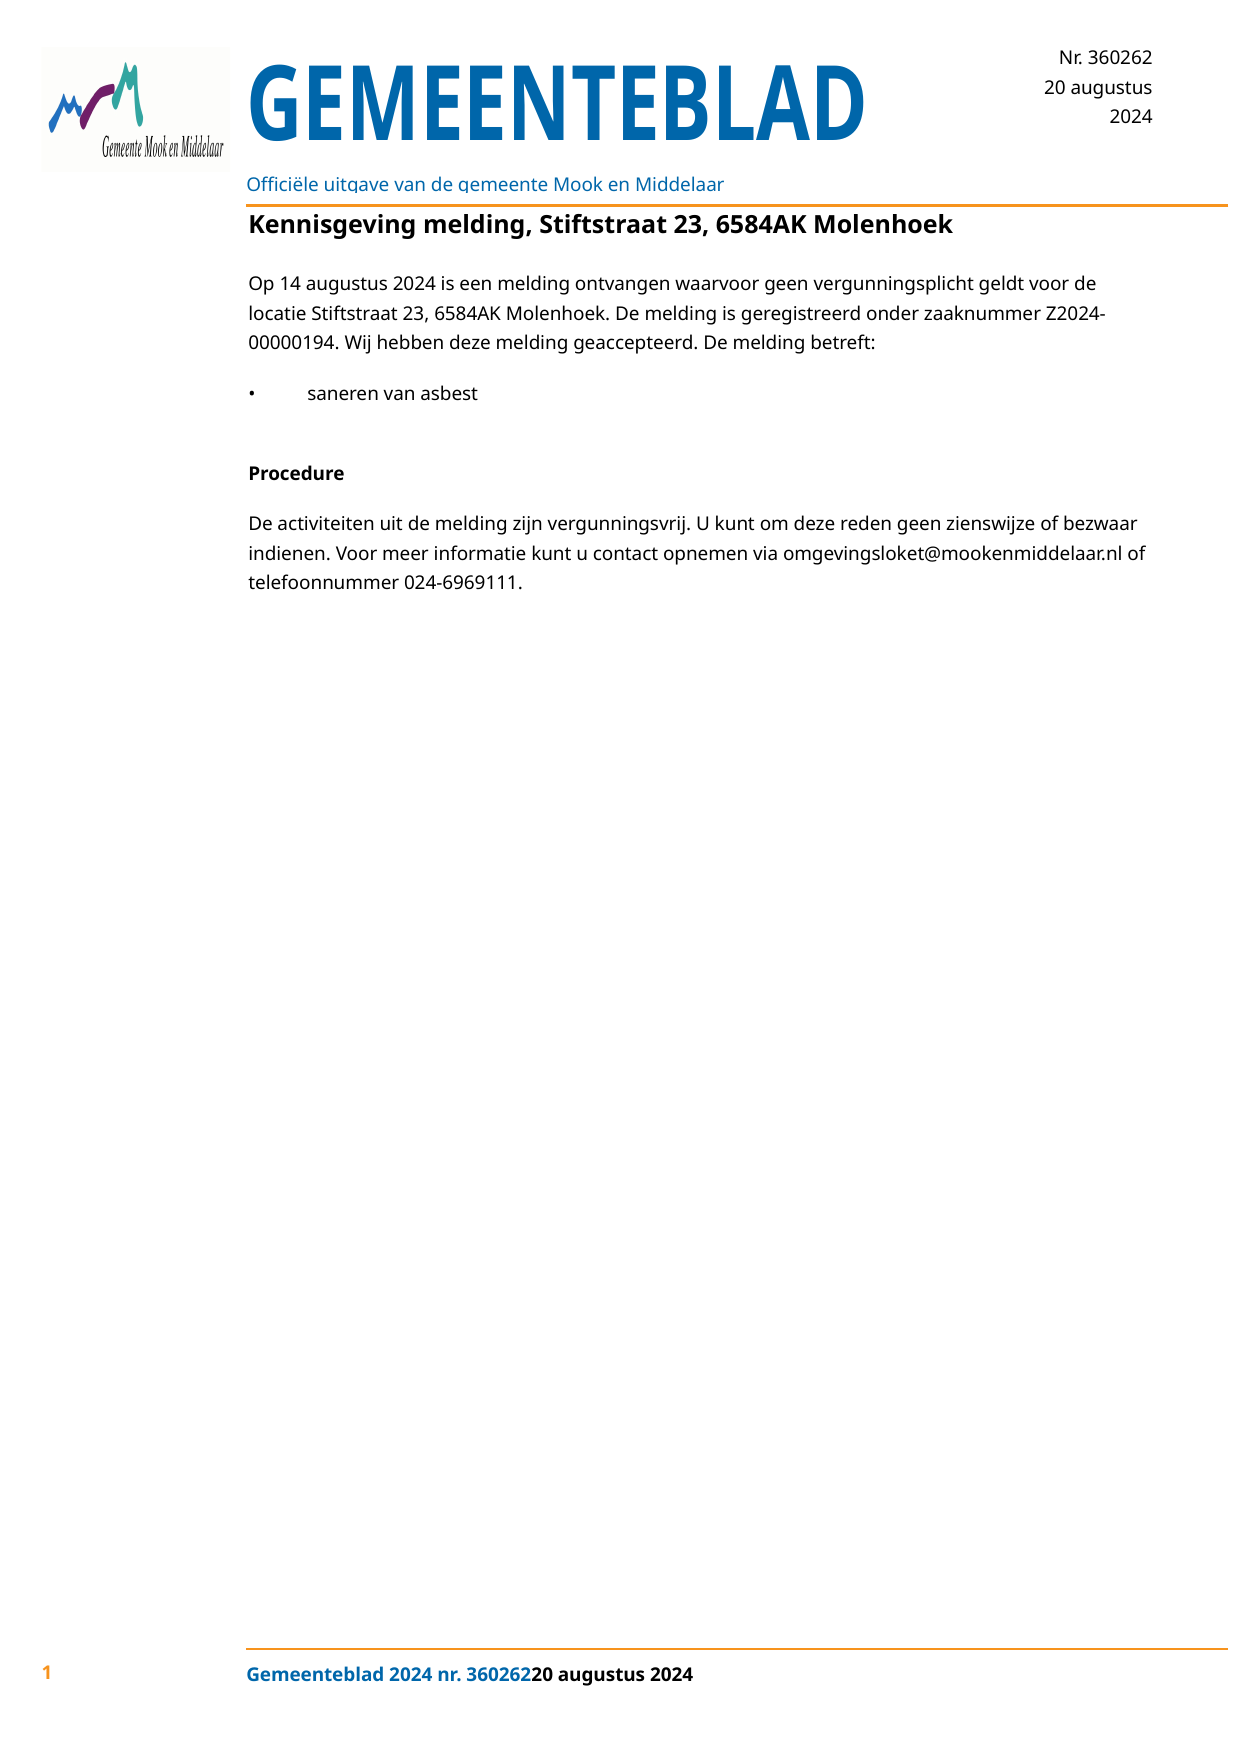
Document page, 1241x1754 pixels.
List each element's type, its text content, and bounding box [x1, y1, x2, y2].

text Op 14 augustus 2024 is een melding ontvangen waarvoor geen vergunningsplicht geldt voor de locatie Stiftstraat 23, 6584AK Molenhoek. De melding is geregistreerd onder zaaknummer Z2024-00000194. Wij hebben deze melding geaccepteerd. De melding betreft: [248, 270, 1152, 355]
text Kennisgeving melding, Stiftstraat 23, 6584AK Molenhoek [248, 207, 1152, 241]
text Procedure [248, 460, 1152, 486]
list saneren van asbest [248, 380, 1152, 406]
text De activiteiten uit de melding zijn vergunningsvrij. U kunt om deze reden geen zienswijze of bezwaar indienen. Voor meer informatie kunt u contact opnemen via omgevingsloket@mookenmiddelaar.nl of telefoonnummer 024-6969111. [248, 510, 1152, 595]
picture [41, 47, 231, 172]
